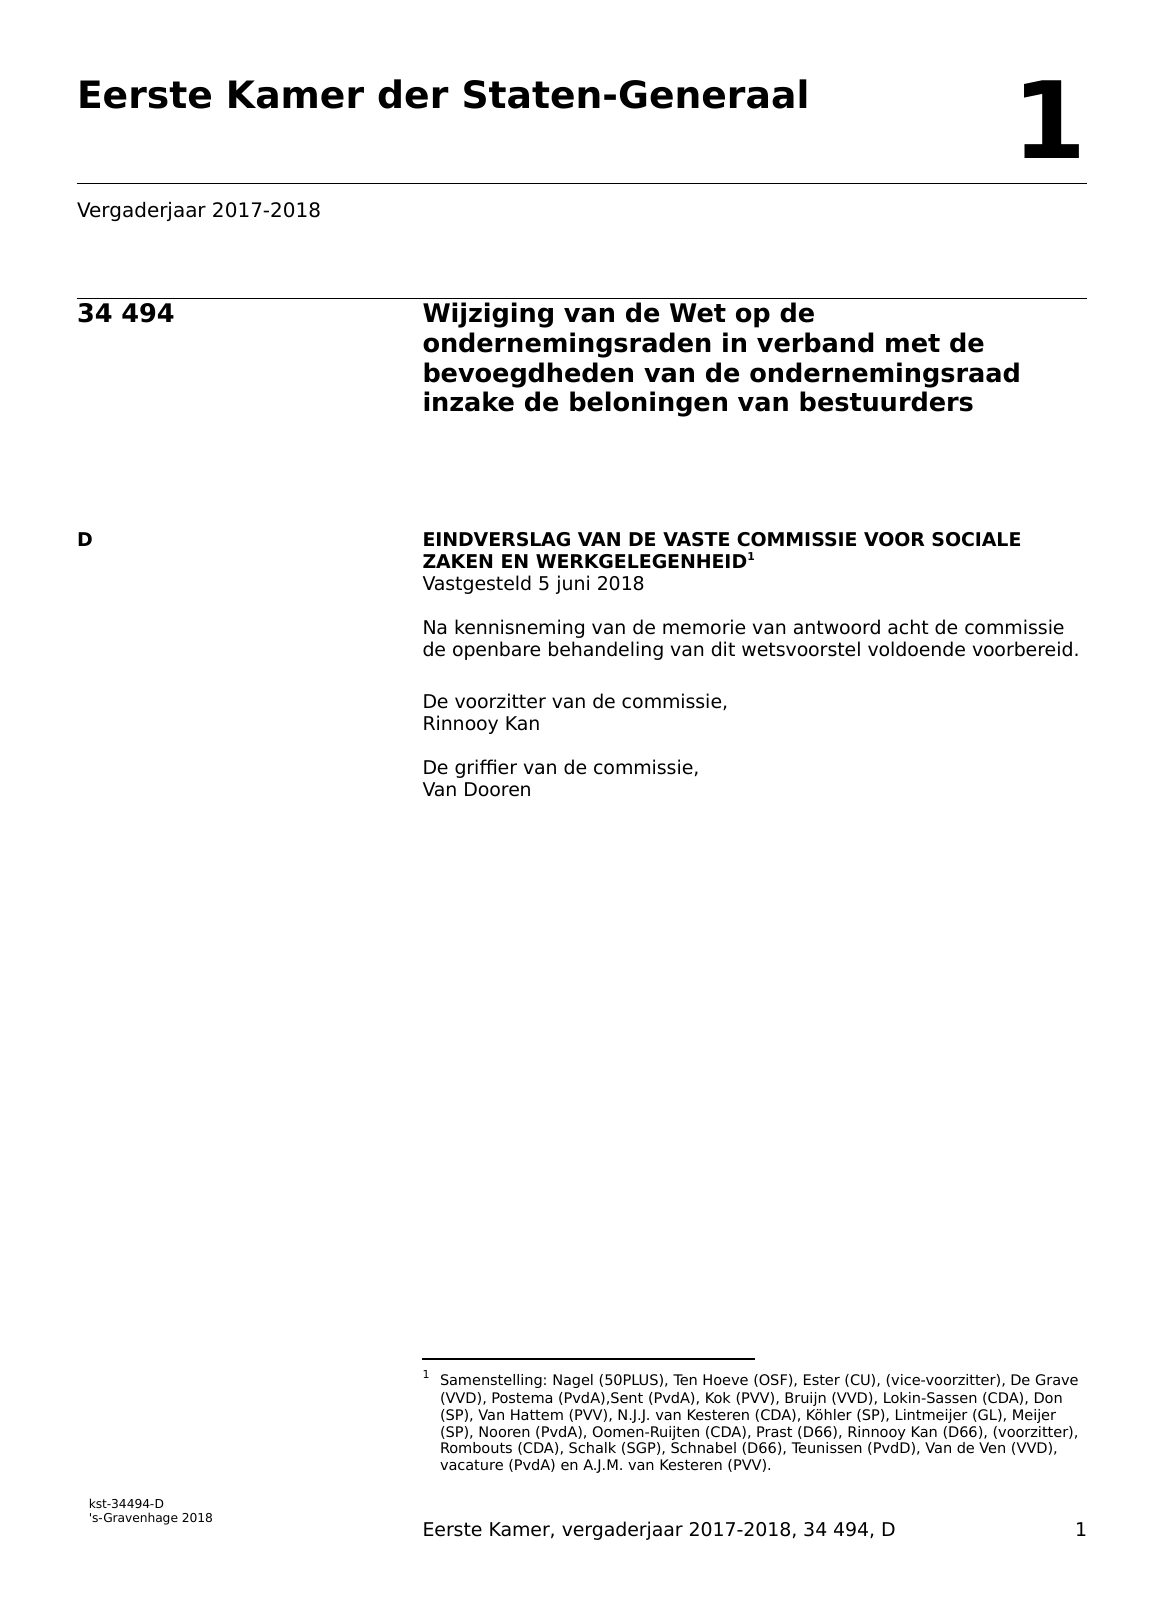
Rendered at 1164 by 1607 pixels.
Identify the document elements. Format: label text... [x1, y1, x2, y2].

text Samenstelling: Nagel (50PLUS), Ten Hoeve (OSF), Ester (CU), (vice-voorzitter), De Grave (VVD), Postema (PvdA),Sent (PvdA), Kok (PVV), Bruijn (VVD), Lokin-Sassen (CDA), Don (SP), Van Hattem (PVV), N.J.J. van Kesteren (CDA), Köhler (SP), Lintmeijer (GL), Meijer (SP), Nooren (PvdA), Oomen-Ruijten (CDA), Prast (D66), Rinnooy Kan (D66), (voorzitter), Rombouts (CDA), Schalk (SGP), Schnabel (D66), Teunissen (PvdD), Van de Ven (VVD), vacature (PvdA) en A.J.M. van Kesteren (PVV). [422, 1368, 1087, 1474]
subtitle D EINDVERSLAG VAN DE VASTE COMMISSIE VOOR SOCIALE ZAKEN EN WERKGELEGENHEID [77, 529, 1087, 573]
text Na kennisneming van de memorie van antwoord acht de commissie de openbare behandeling van dit wetsvoorstel voldoende voorbereid. [422, 617, 1087, 661]
subtitle 34 494 Wijziging van de Wet op de ondernemingsraden in verband met de bevoegdheden van de ondernemingsraad inzake de beloningen van bestuurders [77, 299, 1087, 418]
text De griffier van de commissie, Van Dooren [422, 757, 1087, 801]
text Vastgesteld 5 juni 2018 [422, 573, 1087, 595]
text 's-Gravenhage 2018 [88, 1511, 323, 1525]
text kst-34494-D [88, 1497, 323, 1511]
table_header Eerste Kamer der Staten-Generaal [77, 59, 886, 183]
table_header 1 [886, 59, 1087, 183]
text De voorzitter van de commissie, Rinnooy Kan [422, 691, 1087, 735]
table_cell Vergaderjaar 2017-2018 [77, 184, 1087, 298]
